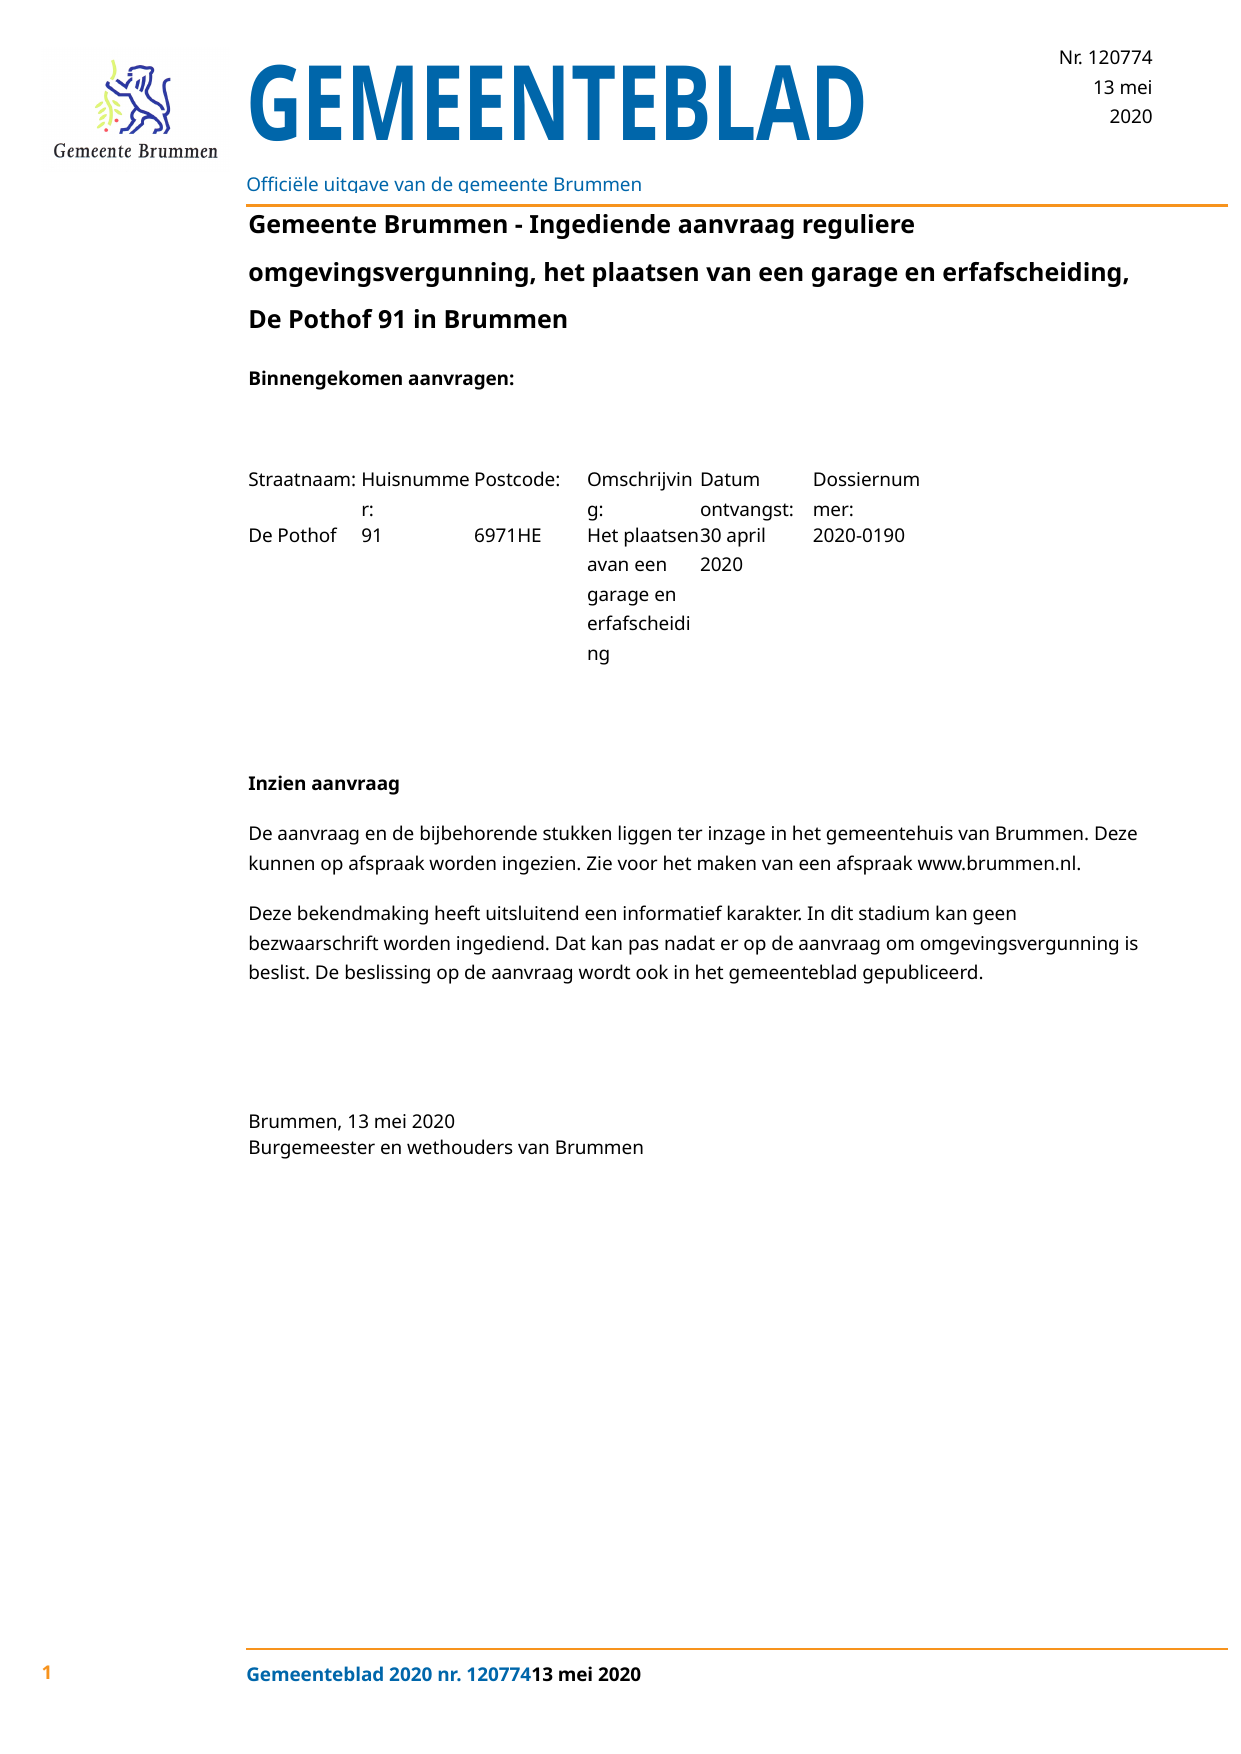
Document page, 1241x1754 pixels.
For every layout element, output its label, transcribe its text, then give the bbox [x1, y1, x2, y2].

table_cell [1039, 522, 1152, 666]
table_cell De Pothof [248, 522, 361, 666]
table_header Huisnummer: [361, 466, 474, 522]
table_cell 30 april 2020 [700, 522, 813, 666]
table_header [926, 466, 1038, 522]
table_cell [926, 522, 1038, 666]
table_header Datum ontvangst: [700, 466, 813, 522]
text De aanvraag en de bijbehorende stukken liggen ter inzage in het gemeentehuis van Brummen. Deze kunnen op afspraak worden ingezien. Zie voor het maken van een afspraak www.brummen.nl. [248, 820, 1152, 876]
table_header Dossiernummer: [813, 466, 926, 522]
table_header Straatnaam: [248, 466, 361, 522]
text Burgemeester en wethouders van Brummen [248, 1134, 1152, 1159]
table_cell 6971HE [474, 522, 587, 666]
table_cell 91 [361, 522, 474, 666]
text Binnengekomen aanvragen: [248, 366, 1152, 391]
table_cell 2020-0190 [813, 522, 926, 666]
table_header Omschrijving: [587, 466, 700, 522]
picture [41, 47, 231, 172]
text Brummen, 13 mei 2020 [248, 1108, 1152, 1134]
table_cell Het plaatsen avan een garage en erfafscheiding [587, 522, 700, 666]
text Inzien aanvraag [248, 770, 1152, 796]
table_header [1039, 466, 1152, 522]
text Deze bekendmaking heeft uitsluitend een informatief karakter. In dit stadium kan geen bezwaarschrift worden ingediend. Dat kan pas nadat er op de aanvraag om omgevingsvergunning is beslist. De beslissing op de aanvraag wordt ook in het gemeenteblad gepubliceerd. [248, 900, 1152, 985]
table_header Postcode: [474, 466, 587, 522]
text Gemeente Brummen - Ingediende aanvraag reguliere omgevingsvergunning, het plaatsen van een garage en erfafscheiding, De Pothof 91 in Brummen [248, 207, 1152, 336]
